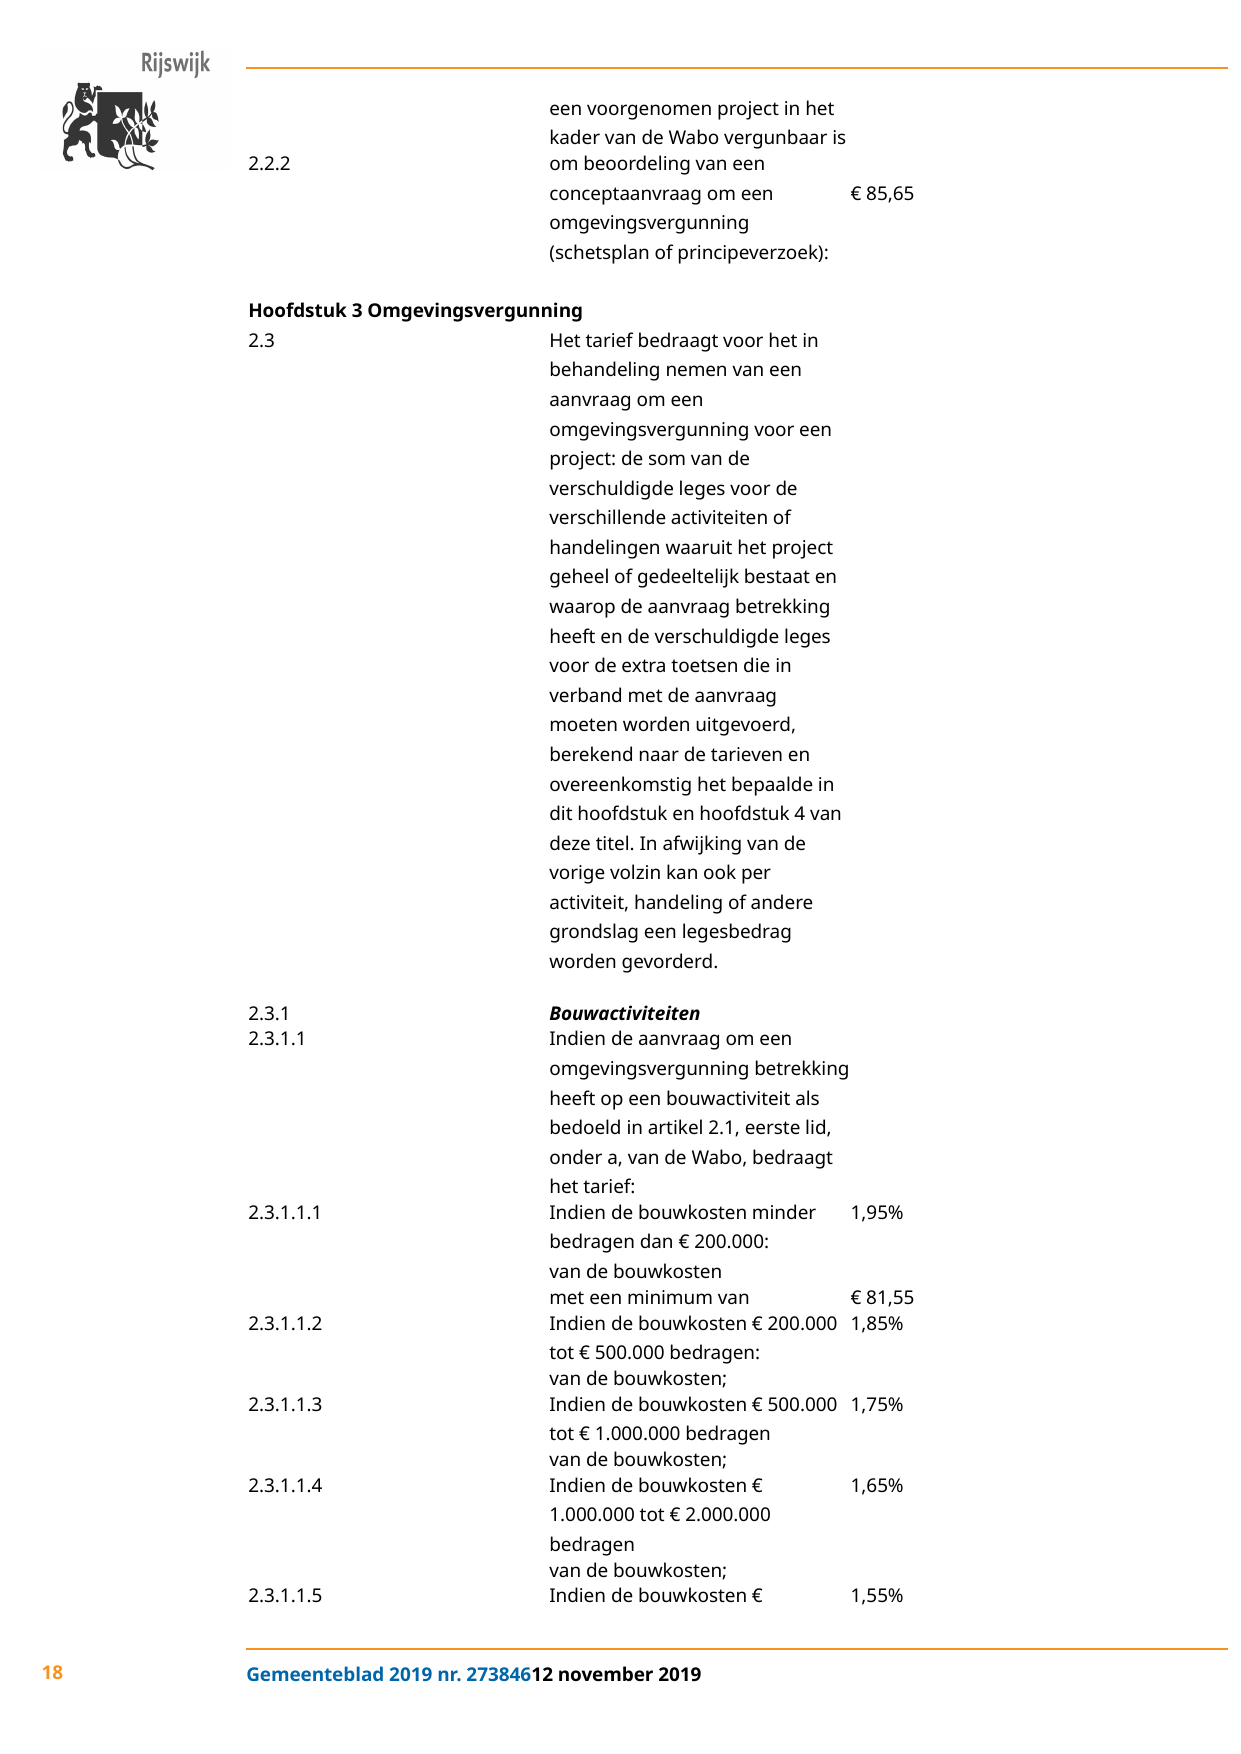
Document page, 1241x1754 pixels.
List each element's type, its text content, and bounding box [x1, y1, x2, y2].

table_cell 2.3.1.1.3 [248, 1391, 549, 1446]
table_cell [850, 1026, 1152, 1199]
text Hoofdstuk 3 Omgevingsvergunning [248, 297, 1152, 323]
table_cell € 81,55 [850, 1284, 1152, 1310]
table_cell [248, 95, 549, 150]
table_cell Bouwactiviteiten [549, 1000, 850, 1026]
table_cell 1,95% [850, 1199, 1152, 1284]
table_cell [248, 1365, 549, 1391]
table_cell Indien de bouwkosten € 500.000 tot € 1.000.000 bedragen [549, 1391, 850, 1446]
table_cell van de bouwkosten; [549, 1365, 850, 1391]
table_cell 1,85% [850, 1310, 1152, 1365]
table_cell van de bouwkosten; [549, 1557, 850, 1582]
table_cell Indien de aanvraag om een omgevingsvergunning betrekking heeft op een bouwactiviteit als bedoeld in artikel 2.1, eerste lid, onder a, van de Wabo, bedraagt het tarief: [549, 1026, 850, 1199]
table_cell 2.3.1.1.1 [248, 1199, 549, 1284]
table_cell Indien de bouwkosten € 200.000 tot € 500.000 bedragen: [549, 1310, 850, 1365]
table_cell [248, 974, 549, 1000]
table_cell 2.2.2 [248, 150, 549, 264]
table_cell van de bouwkosten; [549, 1446, 850, 1472]
table_cell [850, 1557, 1152, 1582]
table_header 2.3 [248, 327, 549, 974]
table_cell 2.3.1.1.4 [248, 1472, 549, 1557]
table_cell [248, 1557, 549, 1582]
table_cell Indien de bouwkosten € [549, 1583, 850, 1608]
table_header Het tarief bedraagt voor het in behandeling nemen van een aanvraag om een omgevingsvergunning voor een project: de som van de verschuldigde leges voor de verschillende activiteiten of handelingen waaruit het project geheel of gedeeltelijk bestaat en waarop de aanvraag betrekking heeft en de verschuldigde leges voor de extra toetsen die in verband met de aanvraag moeten worden uitgevoerd, berekend naar de tarieven en overeenkomstig het bepaalde in dit hoofdstuk en hoofdstuk 4 van deze titel. In afwijking van de vorige volzin kan ook per activiteit, handeling of andere grondslag een legesbedrag worden gevorderd. [549, 327, 850, 974]
table_cell [850, 1000, 1152, 1026]
table_cell [850, 1365, 1152, 1391]
picture [41, 47, 231, 172]
table_header [850, 327, 1152, 974]
table_cell [248, 1446, 549, 1472]
table_cell € 85,65 [850, 150, 1152, 264]
table_cell 2.3.1 [248, 1000, 549, 1026]
table_cell [248, 1284, 549, 1310]
table_cell 2.3.1.1.5 [248, 1583, 549, 1608]
table_cell Indien de bouwkosten € 1.000.000 tot € 2.000.000 bedragen [549, 1472, 850, 1557]
table_cell een voorgenomen project in het kader van de Wabo vergunbaar is [549, 95, 850, 150]
table_cell [850, 974, 1152, 1000]
table_cell [850, 95, 1152, 150]
table_cell [549, 974, 850, 1000]
table_cell 1,65% [850, 1472, 1152, 1557]
table_cell om beoordeling van een conceptaanvraag om een omgevingsvergunning (schetsplan of principeverzoek): [549, 150, 850, 264]
table_cell 1,75% [850, 1391, 1152, 1446]
table_cell Indien de bouwkosten minder bedragen dan € 200.000: van de bouwkosten [549, 1199, 850, 1284]
table_cell [850, 1446, 1152, 1472]
table_cell 2.3.1.1.2 [248, 1310, 549, 1365]
table_cell 2.3.1.1 [248, 1026, 549, 1199]
table_cell met een minimum van [549, 1284, 850, 1310]
table_cell 1,55% [850, 1583, 1152, 1608]
